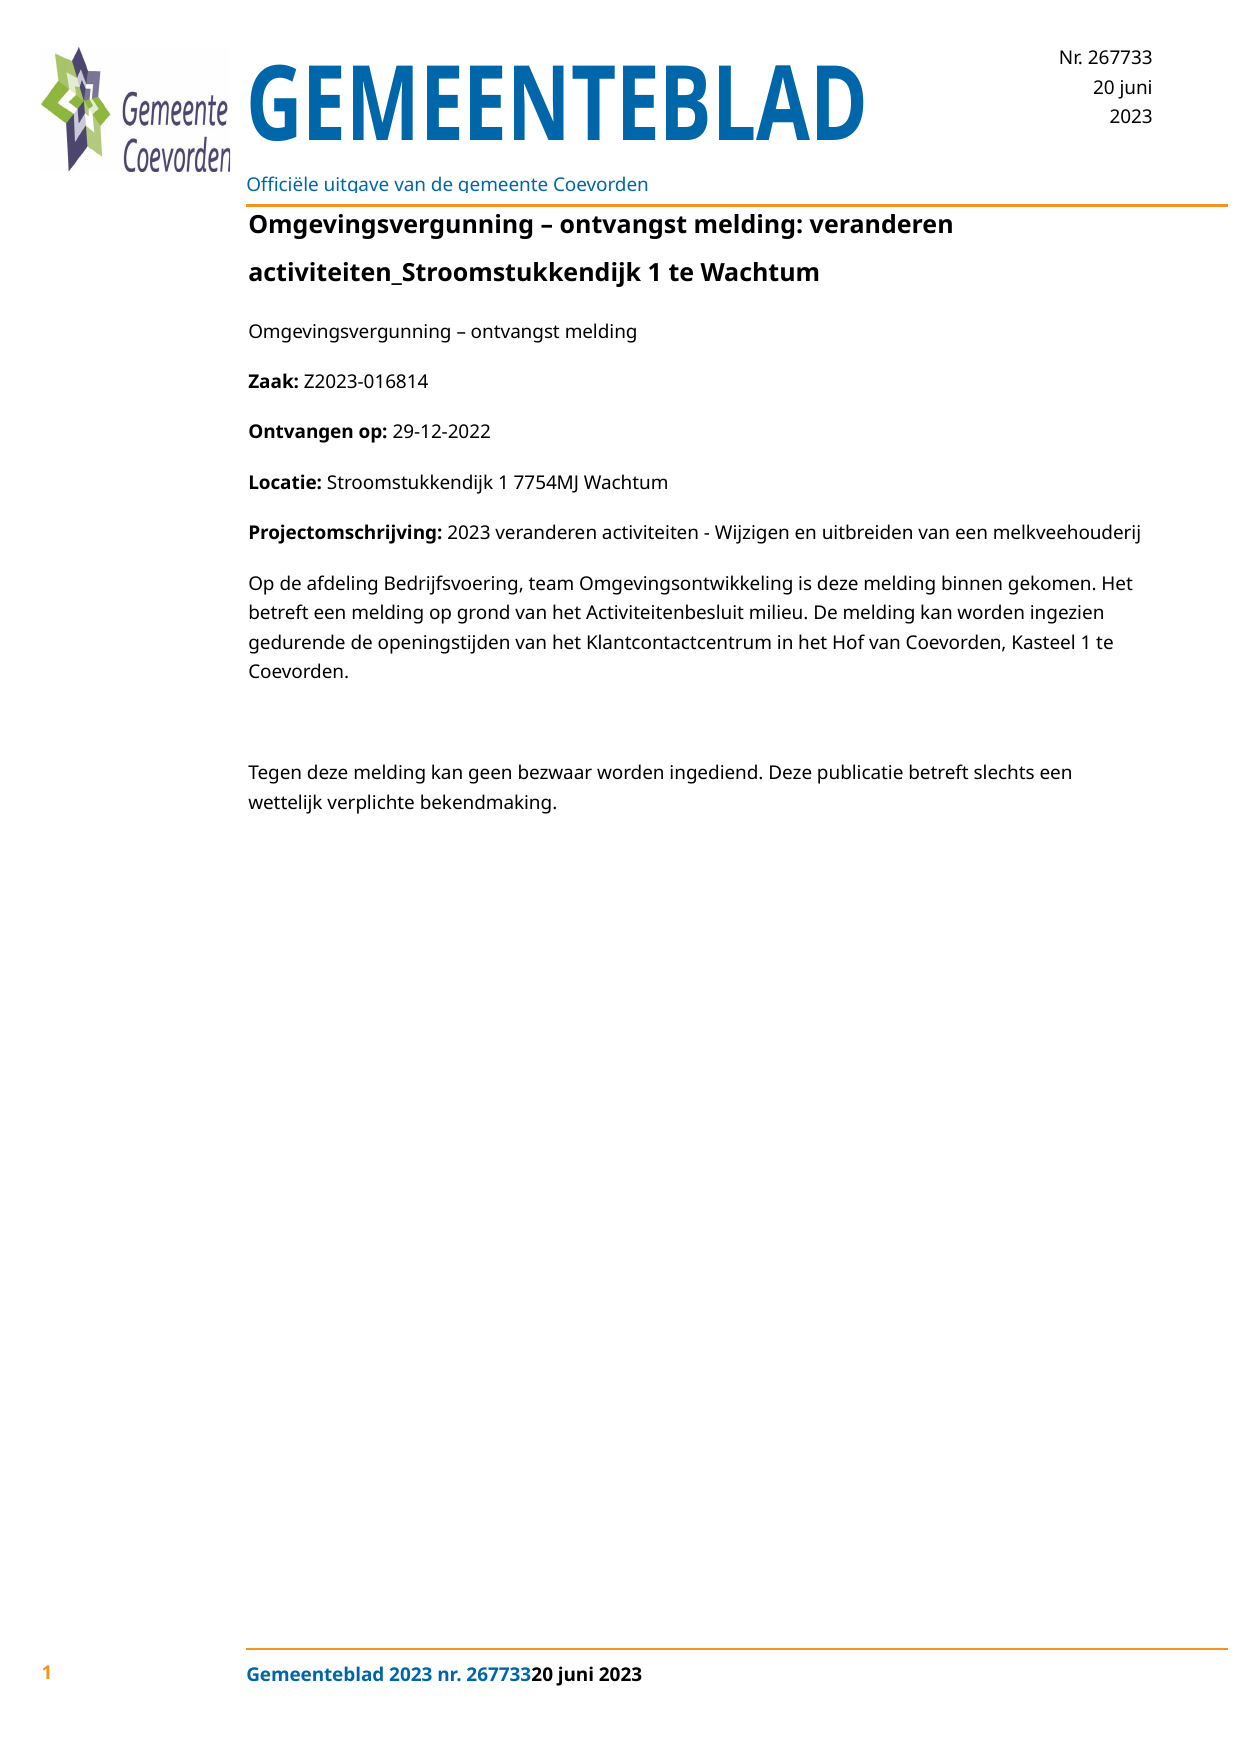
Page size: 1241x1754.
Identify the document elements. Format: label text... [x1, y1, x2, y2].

text Tegen deze melding kan geen bezwaar worden ingediend. Deze publicatie betreft slechts een wettelijk verplichte bekendmaking. [248, 759, 1152, 815]
text Omgevingsvergunning – ontvangst melding [248, 318, 1152, 344]
text Omgevingsvergunning – ontvangst melding: veranderen activiteiten_Stroomstukkendijk 1 te Wachtum [248, 207, 1152, 288]
text Projectomschrijving: 2023 veranderen activiteiten - Wijzigen en uitbreiden van een melkveehouderij [248, 519, 1152, 545]
text Op de afdeling Bedrijfsvoering, team Omgevingsontwikkeling is deze melding binnen gekomen. Het betreft een melding op grond van het Activiteitenbesluit milieu. De melding kan worden ingezien gedurende de openingstijden van het Klantcontactcentrum in het Hof van Coevorden, Kasteel 1 te Coevorden. [248, 570, 1152, 684]
picture [41, 47, 231, 172]
text Zaak: Z2023-016814 [248, 368, 1152, 394]
text Locatie: Stroomstukkendijk 1 7754MJ Wachtum [248, 469, 1152, 495]
text Ontvangen op: 29-12-2022 [248, 419, 1152, 444]
